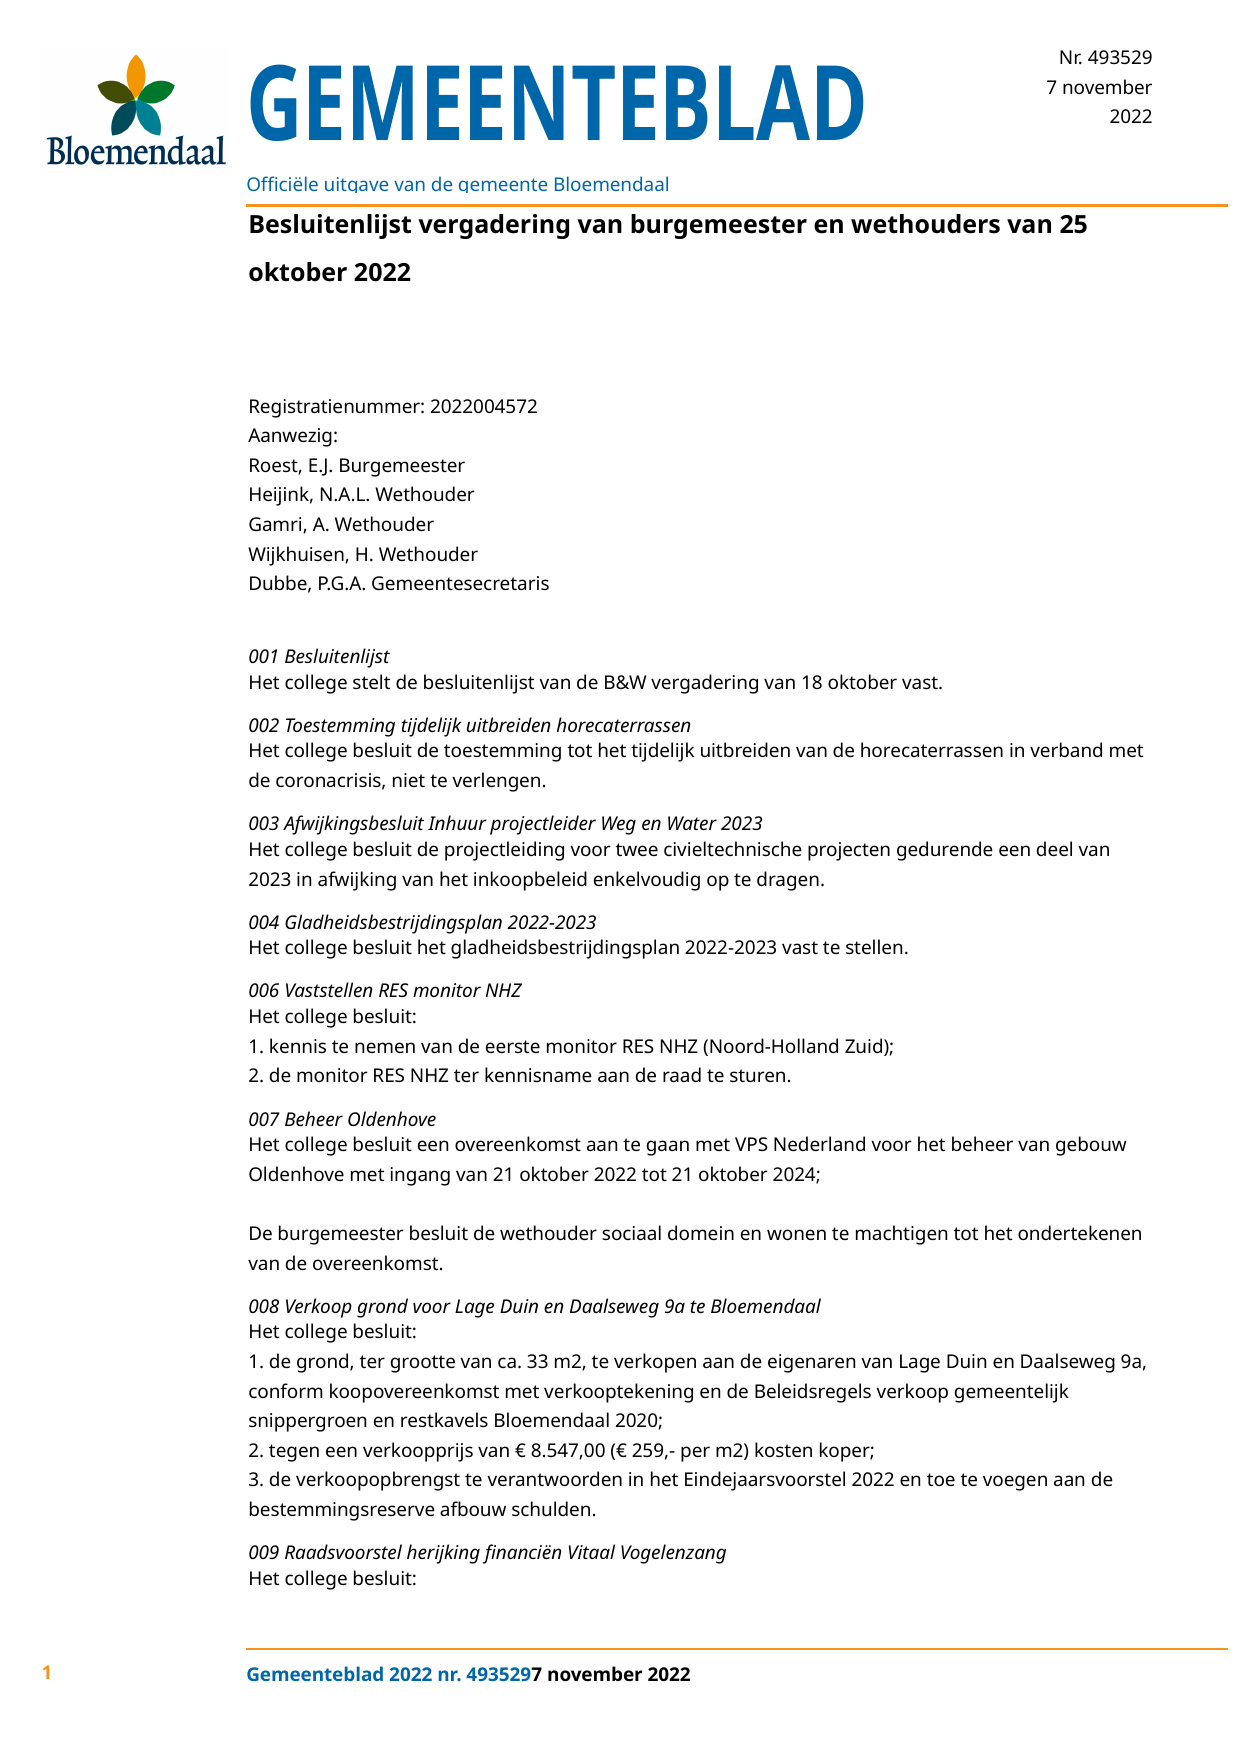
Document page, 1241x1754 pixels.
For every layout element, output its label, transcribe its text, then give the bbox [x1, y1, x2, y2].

text 2. de monitor RES NHZ ter kennisname aan de raad te sturen. [248, 1063, 1152, 1088]
text Het college besluit een overeenkomst aan te gaan met VPS Nederland voor het beheer van gebouw Oldenhove met ingang van 21 oktober 2022 tot 21 oktober 2024; [248, 1131, 1152, 1187]
text Besluitenlijst vergadering van burgemeester en wethouders van 25 oktober 2022 [248, 207, 1152, 288]
text Heijink, N.A.L. Wethouder [248, 482, 1152, 507]
text 2. tegen een verkoopprijs van € 8.547,00 (€ 259,- per m2) kosten koper; [248, 1437, 1152, 1463]
text 001 Besluitenlijst [248, 643, 1152, 669]
picture [41, 47, 231, 172]
text Het college besluit de toestemming tot het tijdelijk uitbreiden van de horecaterrassen in verband met de coronacrisis, niet te verlengen. [248, 738, 1152, 793]
text Het college besluit: [248, 1319, 1152, 1344]
text 3. de verkoopopbrengst te verantwoorden in het Eindejaarsvoorstel 2022 en toe te voegen aan de bestemmingsreserve afbouw schulden. [248, 1467, 1152, 1522]
text Het college stelt de besluitenlijst van de B&W vergadering van 18 oktober vast. [248, 669, 1152, 694]
text 004 Gladheidsbestrijdingsplan 2022-2023 [248, 909, 1152, 934]
text Aanwezig: [248, 422, 1152, 448]
text Roest, E.J. Burgemeester [248, 452, 1152, 478]
text Het college besluit: [248, 1565, 1152, 1591]
text Het college besluit: [248, 1003, 1152, 1029]
text Dubbe, P.G.A. Gemeentesecretaris [248, 570, 1152, 596]
text Het college besluit de projectleiding voor twee civieltechnische projecten gedurende een deel van 2023 in afwijking van het inkoopbeleid enkelvoudig op te dragen. [248, 836, 1152, 891]
text 008 Verkoop grond voor Lage Duin en Daalseweg 9a te Bloemendaal [248, 1293, 1152, 1319]
text 003 Afwijkingsbesluit Inhuur projectleider Weg en Water 2023 [248, 810, 1152, 836]
text 009 Raadsvoorstel herijking financiën Vitaal Vogelenzang [248, 1539, 1152, 1565]
text De burgemeester besluit de wethouder sociaal domein en wonen te machtigen tot het ondertekenen van de overeenkomst. [248, 1220, 1152, 1276]
text 1. de grond, ter grootte van ca. 33 m2, te verkopen aan de eigenaren van Lage Duin en Daalseweg 9a, conform koopovereenkomst met verkooptekening en de Beleidsregels verkoop gemeentelijk snippergroen en restkavels Bloemendaal 2020; [248, 1348, 1152, 1433]
text 1. kennis te nemen van de eerste monitor RES NHZ (Noord-Holland Zuid); [248, 1033, 1152, 1059]
text 006 Vaststellen RES monitor NHZ [248, 978, 1152, 1003]
text Registratienummer: 2022004572 [248, 393, 1152, 419]
text 002 Toestemming tijdelijk uitbreiden horecaterrassen [248, 712, 1152, 738]
text Het college besluit het gladheidsbestrijdingsplan 2022-2023 vast te stellen. [248, 934, 1152, 960]
text Wijkhuisen, H. Wethouder [248, 541, 1152, 567]
text 007 Beheer Oldenhove [248, 1106, 1152, 1131]
text Gamri, A. Wethouder [248, 511, 1152, 537]
